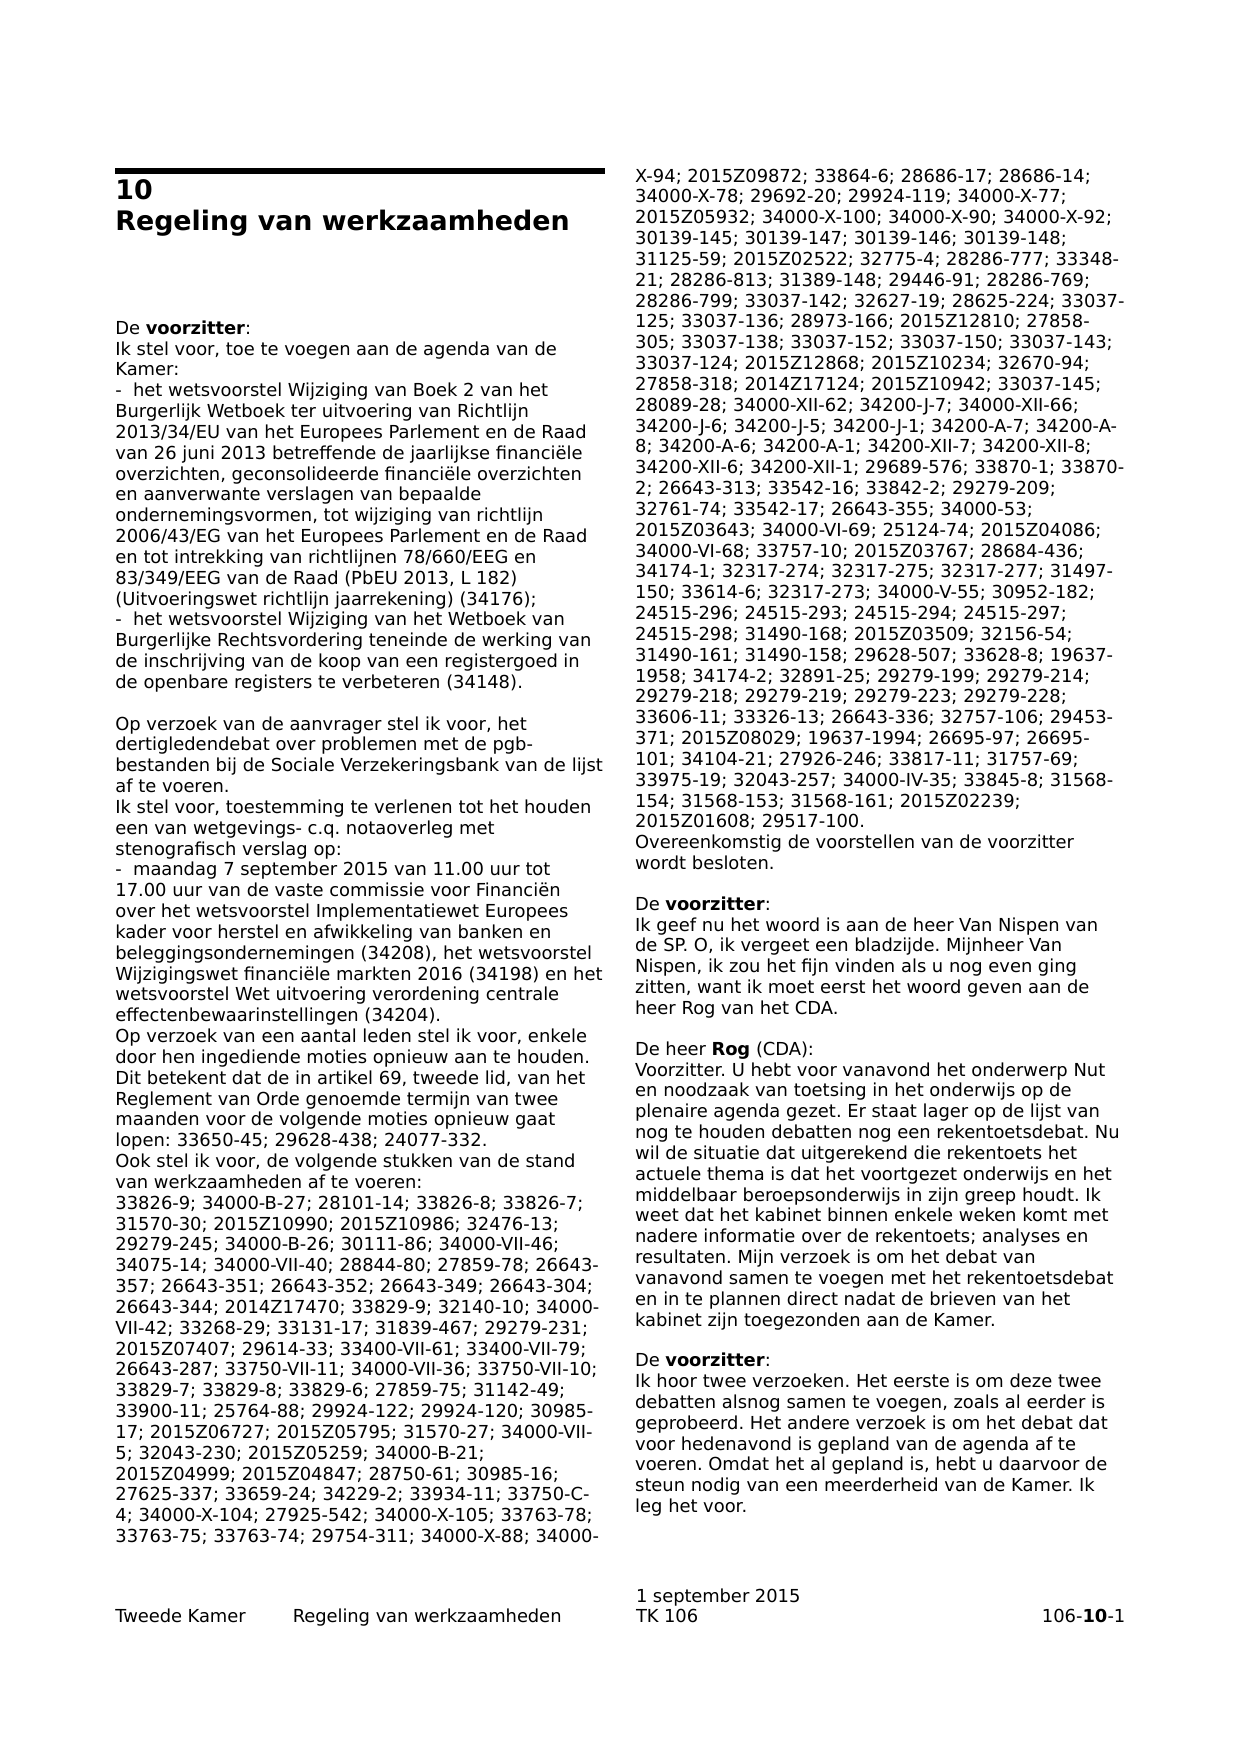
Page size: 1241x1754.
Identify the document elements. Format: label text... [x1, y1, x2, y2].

text Ik stel voor, toestemming te verlenen tot het houden een van wetgevings- c.q. notaoverleg met stenografisch verslag op: [115, 797, 605, 859]
list maandag 7 september 2015 van 11.00 uur tot 17.00 uur van de vaste commissie voor Financiën over het wetsvoorstel Implementatiewet Europees kader voor herstel en afwikkeling van banken en beleggingsondernemingen (34208), het wetsvoorstel Wijzigingswet financiële markten 2016 (34198) en het wetsvoorstel Wet uitvoering verordening centrale effectenbewaarinstellingen (34204). [115, 859, 605, 1026]
text 33826-9; 34000-B-27; 28101-14; 33826-8; 33826-7; 31570-30; 2015Z10990; 2015Z10986; 32476-13; 29279-245; 34000-B-26; 30111-86; 34000-VII-46; 34075-14; 34000-VII-40; 28844-80; 27859-78; 26643-357; 26643-351; 26643-352; 26643-349; 26643-304; 26643-344; 2014Z17470; 33829-9; 32140-10; 34000-VII-42; 33268-29; 33131-17; 31839-467; 29279-231; 2015Z07407; 29614-33; 33400-VII-61; 33400-VII-79; 26643-287; 33750-VII-11; 34000-VII-36; 33750-VII-10; 33829-7; 33829-8; 33829-6; 27859-75; 31142-49; 33900-11; 25764-88; 29924-122; 29924-120; 30985-17; 2015Z06727; 2015Z05795; 31570-27; 34000-VII-5; 32043-230; 2015Z05259; 34000-B-21; 2015Z04999; 2015Z04847; 28750-61; 30985-16; 27625-337; 33659-24; 34229-2; 33934-11; 33750-C-4; 34000-X-104; 27925-542; 34000-X-105; 33763-78; 33763-75; 33763-74; 29754-311; 34000-X-88; 34000- [115, 1192, 605, 1547]
text Ik hoor twee verzoeken. Het eerste is om deze twee debatten alsnog samen te voegen, zoals al eerder is geprobeerd. Het andere verzoek is om het debat dat voor hedenavond is gepland van de agenda af te voeren. Omdat het al gepland is, hebt u daarvoor de steun nodig van een meerderheid van de Kamer. Ik leg het voor. [635, 1371, 1125, 1517]
text De voorzitter: [115, 318, 605, 338]
text Ik stel voor, toe te voegen aan de agenda van de Kamer: [115, 338, 605, 380]
text Ik geef nu het woord is aan de heer Van Nispen van de SP. O, ik vergeet een bladzijde. Mijnheer Van Nispen, ik zou het fijn vinden als u nog even ging zitten, want ik moet eerst het woord geven aan de heer Rog van het CDA. [635, 914, 1125, 1018]
text Voorzitter. U hebt voor vanavond het onderwerp Nut en noodzaak van toetsing in het onderwijs op de plenaire agenda gezet. Er staat lager op de lijst van nog te houden debatten nog een rekentoetsdebat. Nu wil de situatie dat uitgerekend die rekentoets het actuele thema is dat het voortgezet onderwijs en het middelbaar beroepsonderwijs in zijn greep houdt. Ik weet dat het kabinet binnen enkele weken komt met nadere informatie over de rekentoets; analyses en resultaten. Mijn verzoek is om het debat van vanavond samen te voegen met het rekentoetsdebat en in te plannen direct nadat de brieven van het kabinet zijn toegezonden aan de Kamer. [635, 1059, 1125, 1330]
text Ook stel ik voor, de volgende stukken van de stand van werkzaamheden af te voeren: [115, 1151, 605, 1192]
text De heer Rog (CDA): [635, 1038, 1125, 1059]
text Op verzoek van de aanvrager stel ik voor, het dertigledendebat over problemen met de pgb-bestanden bij de Sociale Verzekeringsbank van de lijst af te voeren. [115, 713, 605, 797]
text De voorzitter: [635, 1350, 1125, 1371]
list het wetsvoorstel Wijziging van het Wetboek van Burgerlijke Rechtsvordering teneinde de werking van de inschrijving van de koop van een registergoed in de openbare registers te verbeteren (34148). [115, 609, 605, 692]
text X-94; 2015Z09872; 33864-6; 28686-17; 28686-14; 34000-X-78; 29692-20; 29924-119; 34000-X-77; 2015Z05932; 34000-X-100; 34000-X-90; 34000-X-92; 30139-145; 30139-147; 30139-146; 30139-148; 31125-59; 2015Z02522; 32775-4; 28286-777; 33348-21; 28286-813; 31389-148; 29446-91; 28286-769; 28286-799; 33037-142; 32627-19; 28625-224; 33037-125; 33037-136; 28973-166; 2015Z12810; 27858-305; 33037-138; 33037-152; 33037-150; 33037-143; 33037-124; 2015Z12868; 2015Z10234; 32670-94; 27858-318; 2014Z17124; 2015Z10942; 33037-145; 28089-28; 34000-XII-62; 34200-J-7; 34000-XII-66; 34200-J-6; 34200-J-5; 34200-J-1; 34200-A-7; 34200-A-8; 34200-A-6; 34200-A-1; 34200-XII-7; 34200-XII-8; 34200-XII-6; 34200-XII-1; 29689-576; 33870-1; 33870-2; 26643-313; 33542-16; 33842-2; 29279-209; 32761-74; 33542-17; 26643-355; 34000-53; 2015Z03643; 34000-VI-69; 25124-74; 2015Z04086; 34000-VI-68; 33757-10; 2015Z03767; 28684-436; 34174-1; 32317-274; 32317-275; 32317-277; 31497-150; 33614-6; 32317-273; 34000-V-55; 30952-182; 24515-296; 24515-293; 24515-294; 24515-297; 24515-298; 31490-168; 2015Z03509; 32156-54; 31490-161; 31490-158; 29628-507; 33628-8; 19637-1958; 34174-2; 32891-25; 29279-199; 29279-214; 29279-218; 29279-219; 29279-223; 29279-228; 33606-11; 33326-13; 26643-336; 32757-106; 29453-371; 2015Z08029; 19637-1994; 26695-97; 26695-101; 34104-21; 27926-246; 33817-11; 31757-69; 33975-19; 32043-257; 34000-IV-35; 33845-8; 31568-154; 31568-153; 31568-161; 2015Z02239; 2015Z01608; 29517-100. [635, 165, 1125, 832]
text Overeenkomstig de voorstellen van de voorzitter wordt besloten. [635, 832, 1125, 874]
text Op verzoek van een aantal leden stel ik voor, enkele door hen ingediende moties opnieuw aan te houden. Dit betekent dat de in artikel 69, tweede lid, van het Reglement van Orde genoemde termijn van twee maanden voor de volgende moties opnieuw gaat lopen: 33650-45; 29628-438; 24077-332. [115, 1026, 605, 1151]
text De voorzitter: [635, 894, 1125, 914]
list het wetsvoorstel Wijziging van Boek 2 van het Burgerlijk Wetboek ter uitvoering van Richtlijn 2013/34/EU van het Europees Parlement en de Raad van 26 juni 2013 betreffende de jaarlijkse financiële overzichten, geconsolideerde financiële overzichten en aanverwante verslagen van bepaalde ondernemingsvormen, tot wijziging van richtlijn 2006/43/EG van het Europees Parlement en de Raad en tot intrekking van richtlijnen 78/660/EEG en 83/349/EEG van de Raad (PbEU 2013, L 182) (Uitvoeringswet richtlijn jaarrekening) (34176); [115, 380, 605, 609]
title 10 Regeling van werkzaamheden [115, 174, 605, 237]
